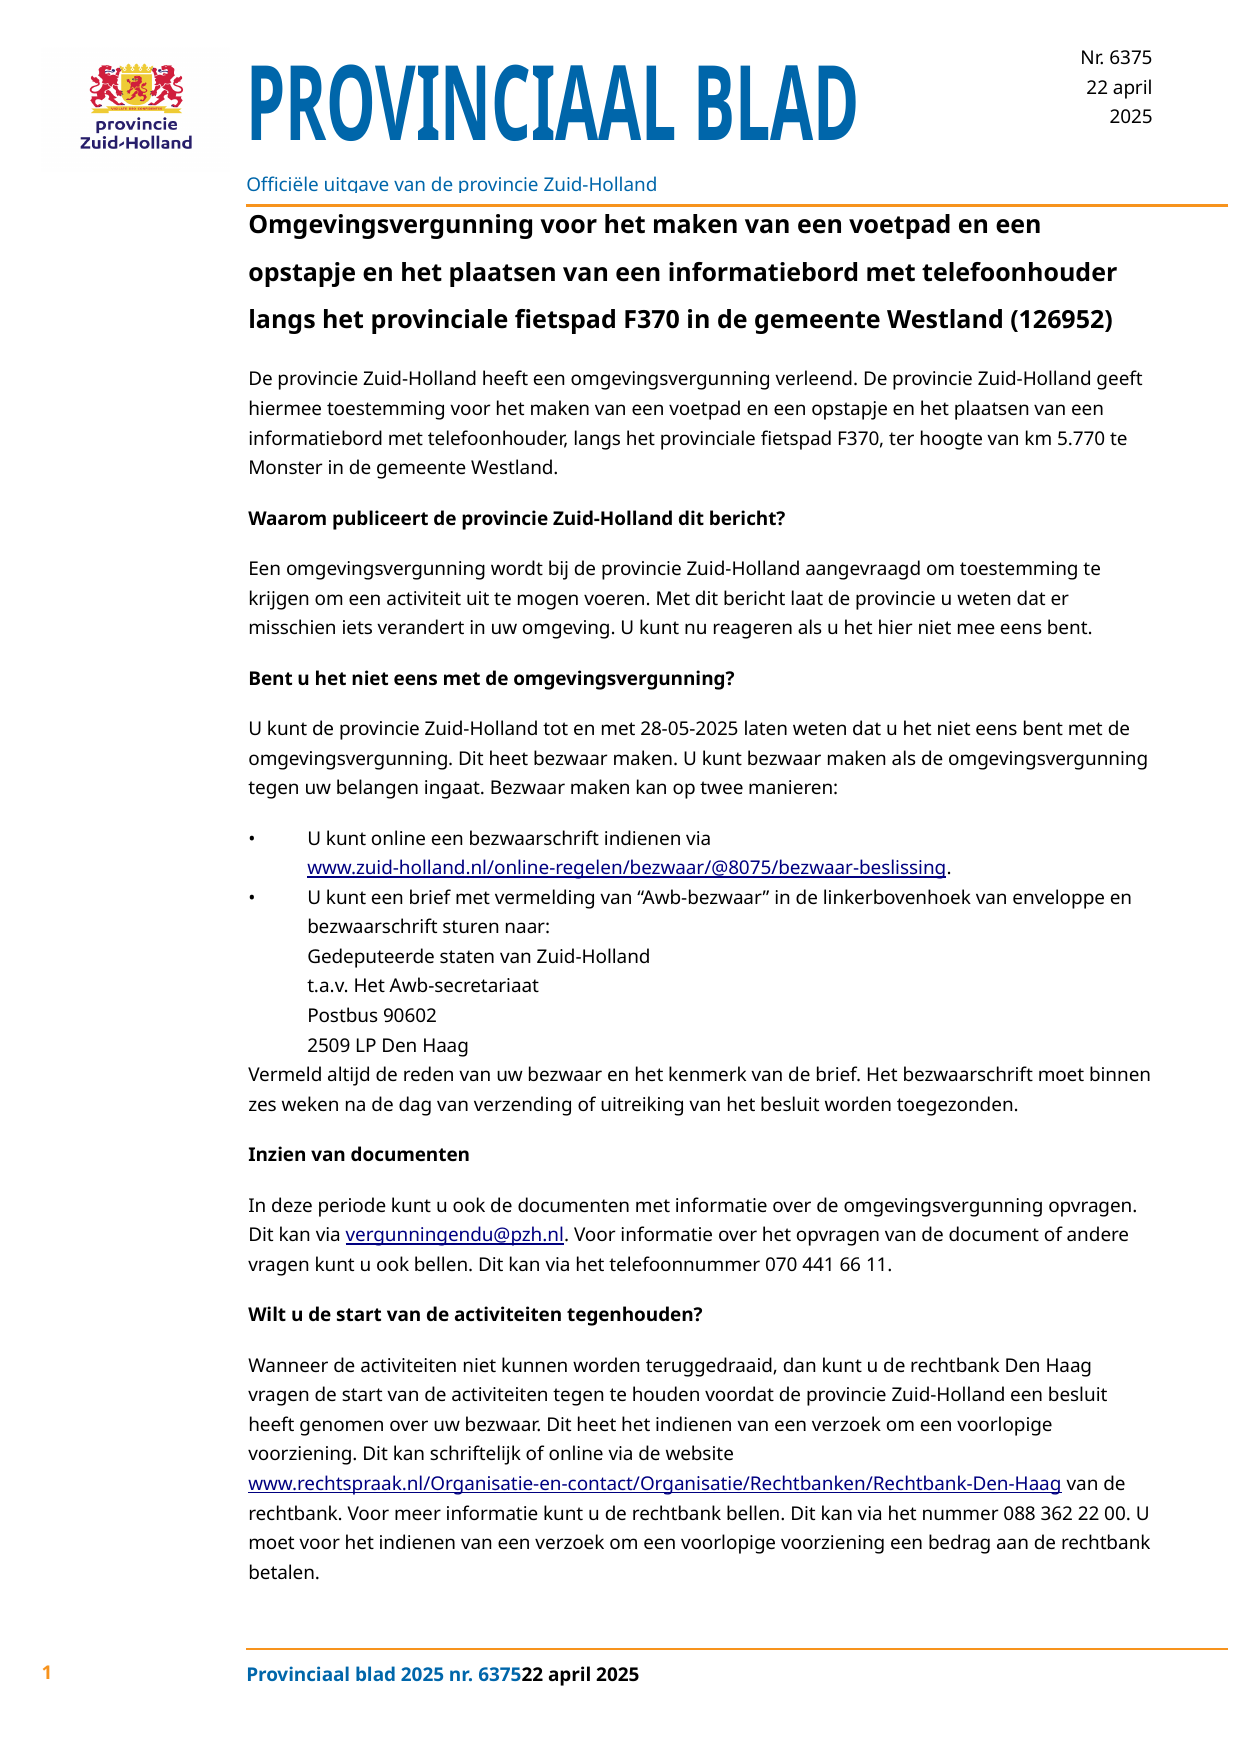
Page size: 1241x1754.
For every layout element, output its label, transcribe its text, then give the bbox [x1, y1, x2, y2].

text Vermeld altijd de reden van uw bezwaar en het kenmerk van de brief. Het bezwaarschrift moet binnen zes weken na de dag van verzending of uitreiking van het besluit worden toegezonden. [248, 1061, 1152, 1117]
text Een omgevingsvergunning wordt bij de provincie Zuid-Holland aangevraagd om toestemming te krijgen om een activiteit uit te mogen voeren. Met dit bericht laat de provincie u weten dat er misschien iets verandert in uw omgeving. U kunt nu reageren als u het hier niet mee eens bent. [248, 555, 1152, 640]
text Wanneer de activiteiten niet kunnen worden teruggedraaid, dan kunt u de rechtbank Den Haag vragen de start van de activiteiten tegen te houden voordat de provincie Zuid-Holland een besluit heeft genomen over uw bezwaar. Dit heet het indienen van een verzoek om een voorlopige voorziening. Dit kan schriftelijk of online via de website www.rechtspraak.nl/Organisatie-en-contact/Organisatie/Rechtbanken/Rechtbank-Den-Haag van de rechtbank. Voor meer informatie kunt u de rechtbank bellen. Dit kan via het nummer 088 362 22 00. U moet voor het indienen van een verzoek om een voorlopige voorziening een bedrag aan de rechtbank betalen. [248, 1352, 1152, 1584]
list U kunt online een bezwaarschrift indienen via www.zuid-holland.nl/online-regelen/bezwaar/@8075/bezwaar-beslissing. [248, 825, 1152, 880]
list Postbus 90602 [248, 1002, 1152, 1028]
text Wilt u de start van de activiteiten tegenhouden? [248, 1301, 1152, 1327]
text Waarom publiceert de provincie Zuid-Holland dit bericht? [248, 505, 1152, 530]
list Gedeputeerde staten van Zuid-Holland [248, 943, 1152, 969]
text Bent u het niet eens met de omgevingsvergunning? [248, 665, 1152, 690]
text Inzien van documenten [248, 1141, 1152, 1167]
list t.a.v. Het Awb-secretariaat [248, 973, 1152, 998]
text In deze periode kunt u ook de documenten met informatie over de omgevingsvergunning opvragen. Dit kan via vergunningendu@pzh.nl. Voor informatie over het opvragen van de document of andere vragen kunt u ook bellen. Dit kan via het telefoonnummer 070 441 66 11. [248, 1192, 1152, 1277]
text U kunt de provincie Zuid-Holland tot en met 28-05-2025 laten weten dat u het niet eens bent met de omgevingsvergunning. Dit heet bezwaar maken. U kunt bezwaar maken als de omgevingsvergunning tegen uw belangen ingaat. Bezwaar maken kan op twee manieren: [248, 715, 1152, 800]
text Omgevingsvergunning voor het maken van een voetpad en een opstapje en het plaatsen van een informatiebord met telefoonhouder langs het provinciale fietspad F370 in de gemeente Westland (126952) [248, 207, 1152, 336]
text De provincie Zuid-Holland heeft een omgevingsvergunning verleend. De provincie Zuid-Holland geeft hiermee toestemming voor het maken van een voetpad en een opstapje en het plaatsen van een informatiebord met telefoonhouder, langs het provinciale fietspad F370, ter hoogte van km 5.770 te Monster in de gemeente Westland. [248, 366, 1152, 480]
list U kunt een brief met vermelding van “Awb-bezwaar” in de linkerbovenhoek van enveloppe en bezwaarschrift sturen naar: [248, 884, 1152, 939]
list 2509 LP Den Haag [248, 1032, 1152, 1057]
picture [41, 47, 231, 172]
